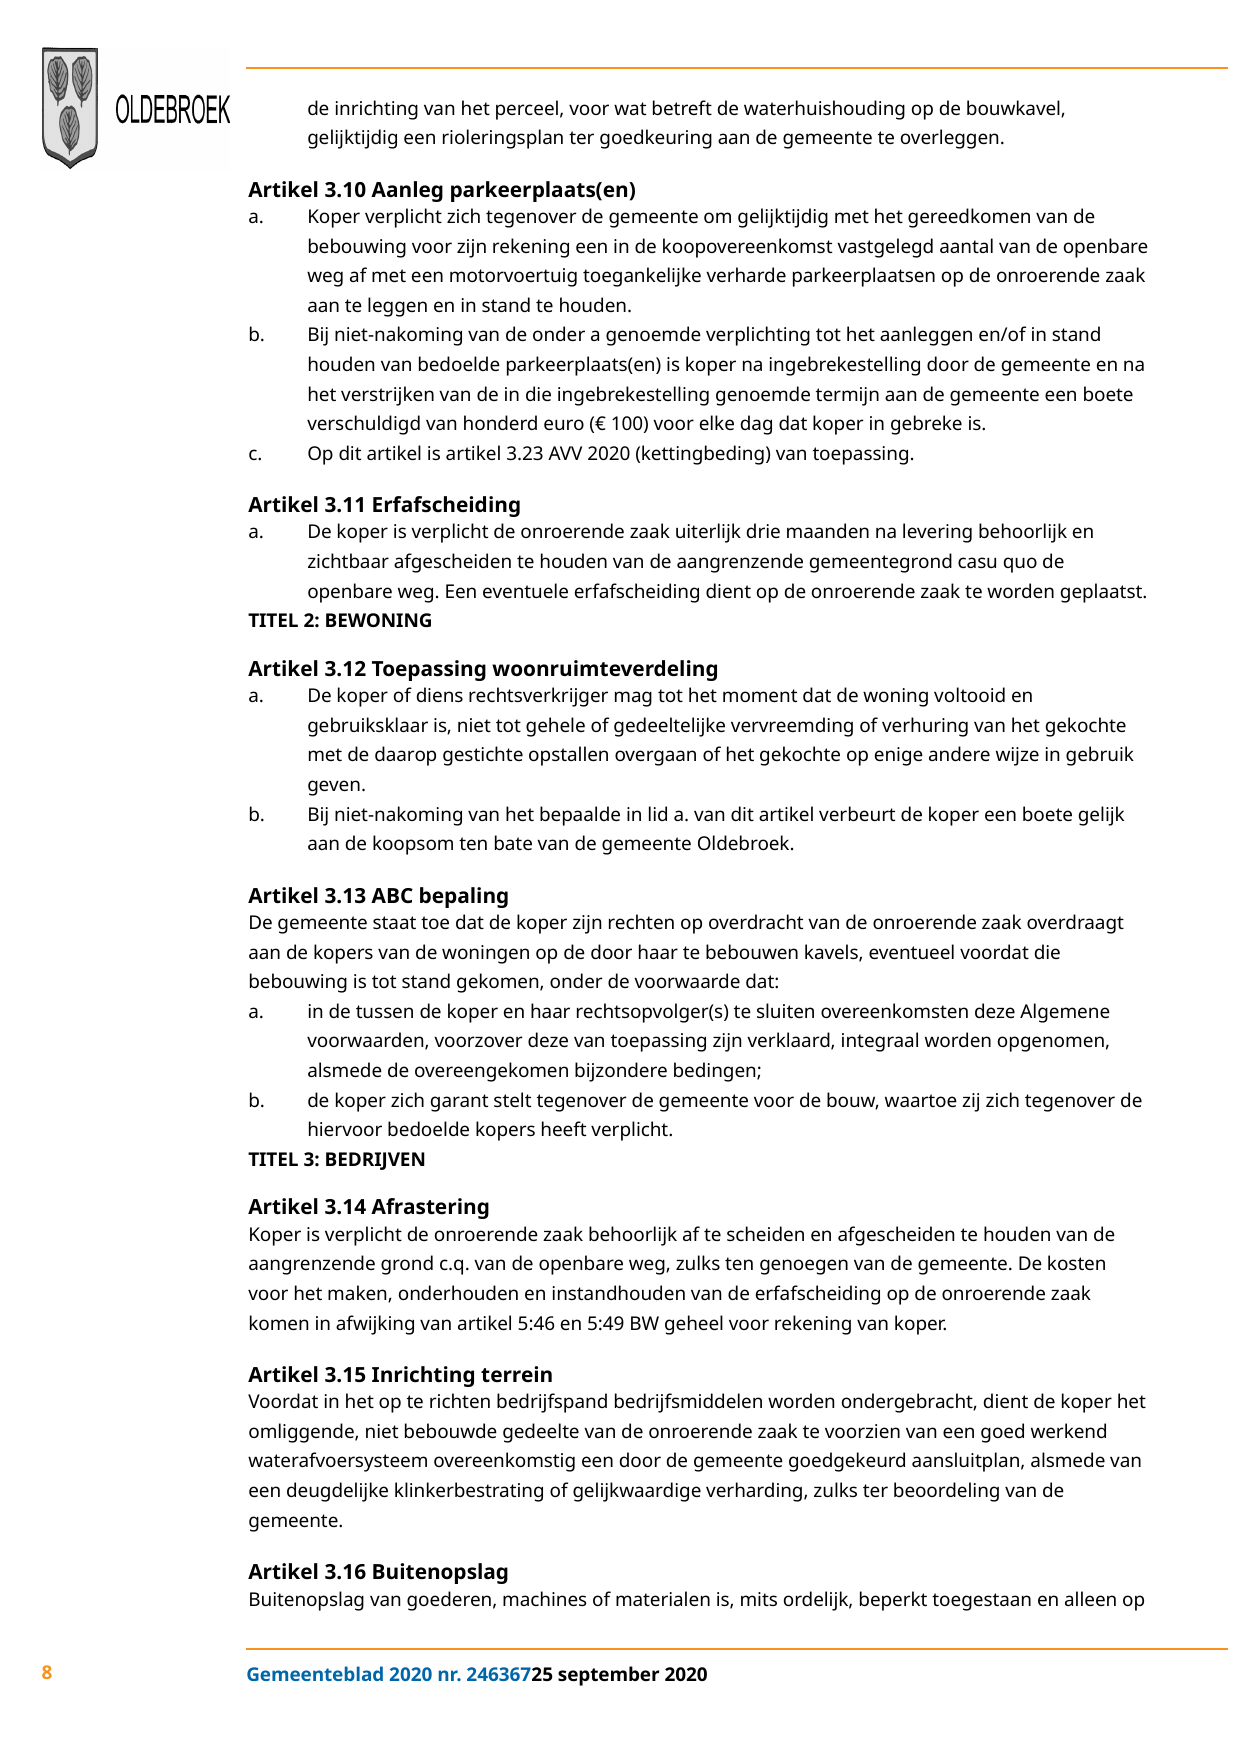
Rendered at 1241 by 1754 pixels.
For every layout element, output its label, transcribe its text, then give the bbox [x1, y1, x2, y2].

picture [41, 47, 231, 172]
text TITEL 3: BEDRIJVEN [248, 1146, 1152, 1172]
list De koper of diens rechtsverkrijger mag tot het moment dat de woning voltooid en gebruiksklaar is, niet tot gehele of gedeeltelijke vervreemding of verhuring van het gekochte met de daarop gestichte opstallen overgaan of het gekochte op enige andere wijze in gebruik geven. [248, 682, 1152, 797]
text Artikel 3.12 Toepassing woonruimteverdeling [248, 654, 1152, 682]
text Buitenopslag van goederen, machines of materialen is, mits ordelijk, beperkt toegestaan en alleen op [248, 1586, 1152, 1611]
text De gemeente staat toe dat de koper zijn rechten op overdracht van de onroerende zaak overdraagt aan de kopers van de woningen op de door haar te bebouwen kavels, eventueel voordat die bebouwing is tot stand gekomen, onder de voorwaarde dat: [248, 909, 1152, 994]
text Koper is verplicht de onroerende zaak behoorlijk af te scheiden en afgescheiden te houden van de aangrenzende grond c.q. van de openbare weg, zulks ten genoegen van de gemeente. De kosten voor het maken, onderhouden en instandhouden van de erfafscheiding op de onroerende zaak komen in afwijking van artikel 5:46 en 5:49 BW geheel voor rekening van koper. [248, 1221, 1152, 1335]
list de koper zich garant stelt tegenover de gemeente voor de bouw, waartoe zij zich tegenover de hiervoor bedoelde kopers heeft verplicht. [248, 1087, 1152, 1142]
list de inrichting van het perceel, voor wat betreft de waterhuishouding op de bouwkavel, gelijktijdig een rioleringsplan ter goedkeuring aan de gemeente te overleggen. [248, 95, 1152, 150]
text Artikel 3.13 ABC bepaling [248, 881, 1152, 909]
text TITEL 2: BEWONING [248, 607, 1152, 633]
text Artikel 3.15 Inrichting terrein [248, 1360, 1152, 1388]
list Op dit artikel is artikel 3.23 AVV 2020 (kettingbeding) van toepassing. [248, 440, 1152, 466]
text Artikel 3.14 Afrastering [248, 1192, 1152, 1221]
text Artikel 3.16 Buitenopslag [248, 1557, 1152, 1586]
text Artikel 3.10 Aanleg parkeerplaats(en) [248, 175, 1152, 203]
list De koper is verplicht de onroerende zaak uiterlijk drie maanden na levering behoorlijk en zichtbaar afgescheiden te houden van de aangrenzende gemeentegrond casu quo de openbare weg. Een eventuele erfafscheiding dient op de onroerende zaak te worden geplaatst. [248, 519, 1152, 604]
text Voordat in het op te richten bedrijfspand bedrijfsmiddelen worden ondergebracht, dient de koper het omliggende, niet bebouwde gedeelte van de onroerende zaak te voorzien van een goed werkend waterafvoersysteem overeenkomstig een door de gemeente goedgekeurd aansluitplan, alsmede van een deugdelijke klinkerbestrating of gelijkwaardige verharding, zulks ter beoordeling van de gemeente. [248, 1388, 1152, 1533]
list Koper verplicht zich tegenover de gemeente om gelijktijdig met het gereedkomen van de bebouwing voor zijn rekening een in de koopovereenkomst vastgelegd aantal van de openbare weg af met een motorvoertuig toegankelijke verharde parkeerplaatsen op de onroerende zaak aan te leggen en in stand te houden. [248, 203, 1152, 318]
text Artikel 3.11 Erfafscheiding [248, 490, 1152, 519]
list in de tussen de koper en haar rechtsopvolger(s) te sluiten overeenkomsten deze Algemene voorwaarden, voorzover deze van toepassing zijn verklaard, integraal worden opgenomen, alsmede de overeengekomen bijzondere bedingen; [248, 998, 1152, 1083]
list Bij niet-nakoming van de onder a genoemde verplichting tot het aanleggen en/of in stand houden van bedoelde parkeerplaats(en) is koper na ingebrekestelling door de gemeente en na het verstrijken van de in die ingebrekestelling genoemde termijn aan de gemeente een boete verschuldigd van honderd euro (€ 100) voor elke dag dat koper in gebreke is. [248, 322, 1152, 436]
list Bij niet-nakoming van het bepaalde in lid a. van dit artikel verbeurt de koper een boete gelijk aan de koopsom ten bate van de gemeente Oldebroek. [248, 801, 1152, 856]
